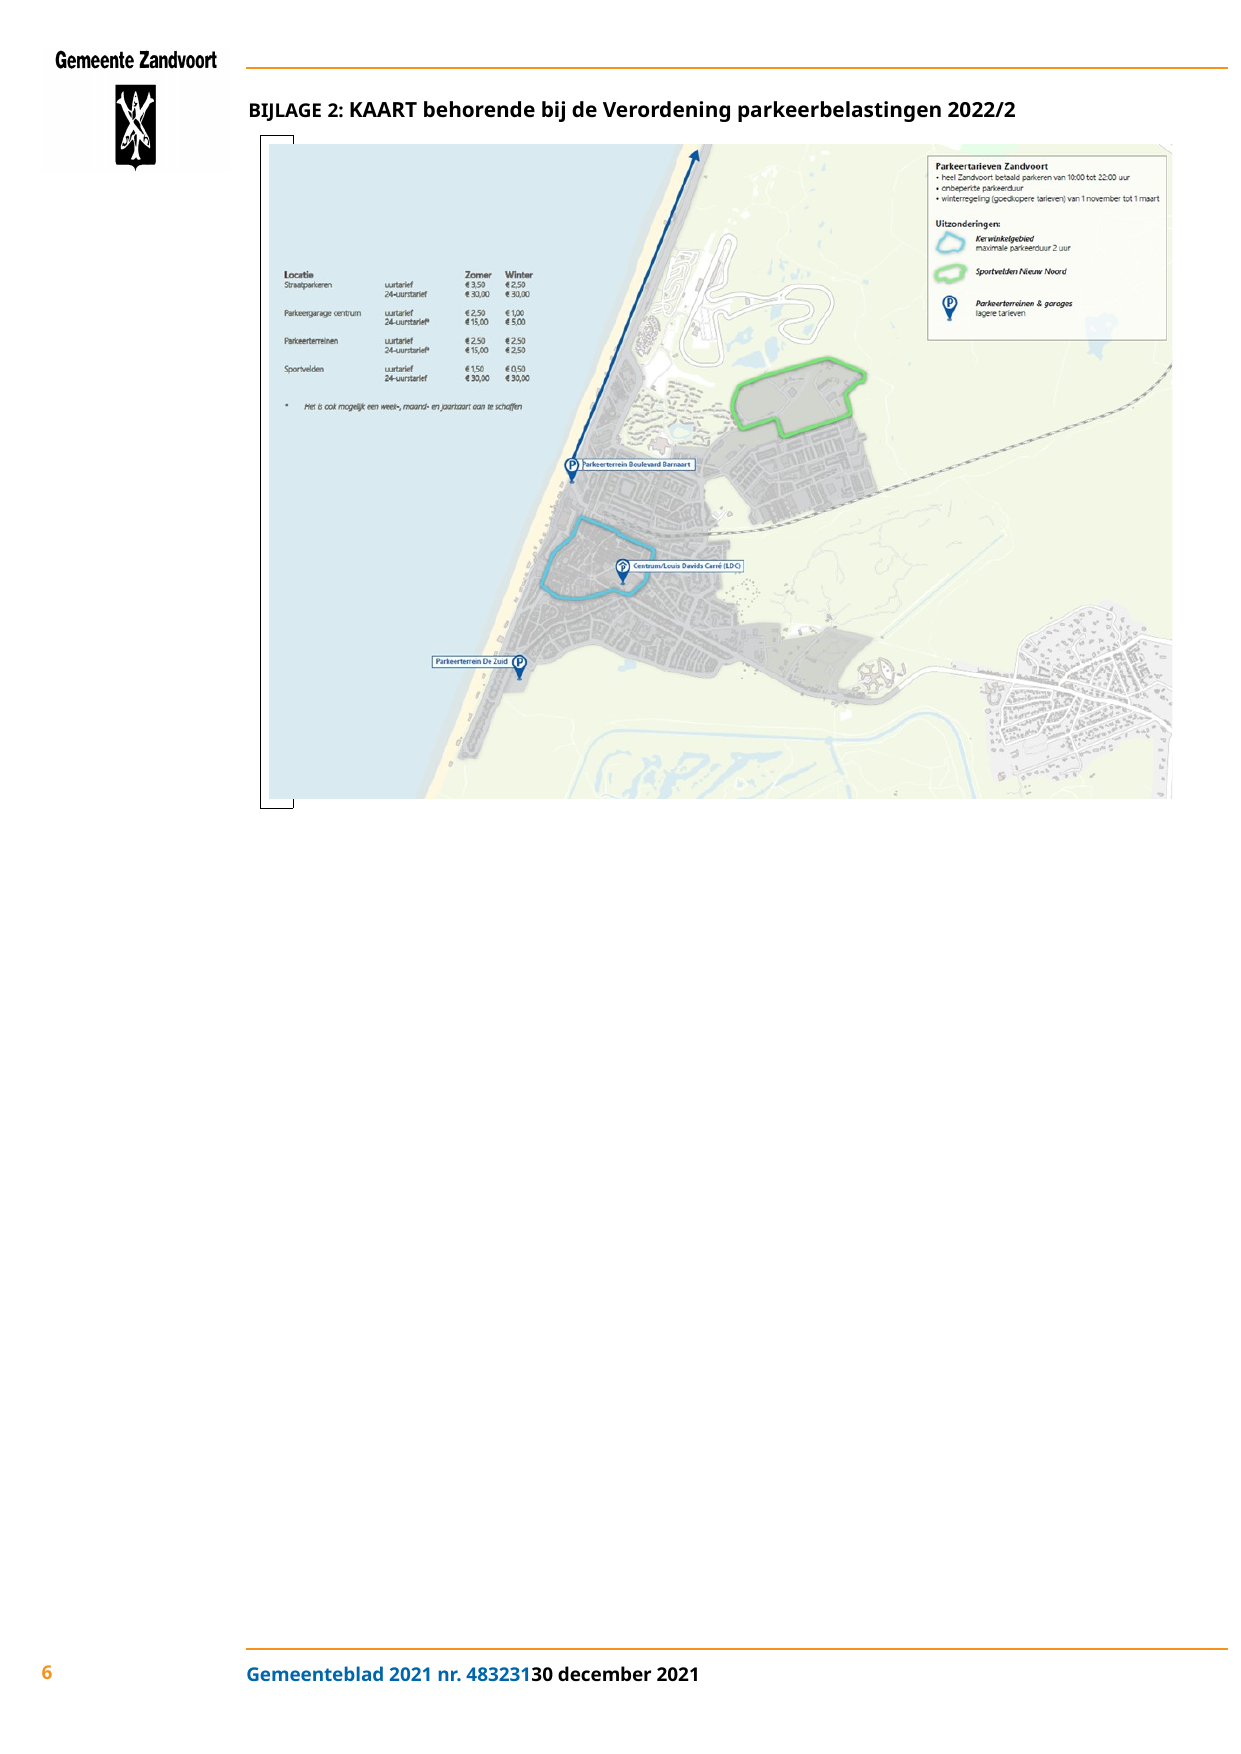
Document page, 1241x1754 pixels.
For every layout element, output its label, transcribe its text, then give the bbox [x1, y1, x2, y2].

text BIJLAGE 2: KAART behorende bij de Verordening parkeerbelastingen 2022/2 [248, 95, 1152, 123]
picture [268, 144, 1173, 799]
picture [41, 47, 231, 172]
